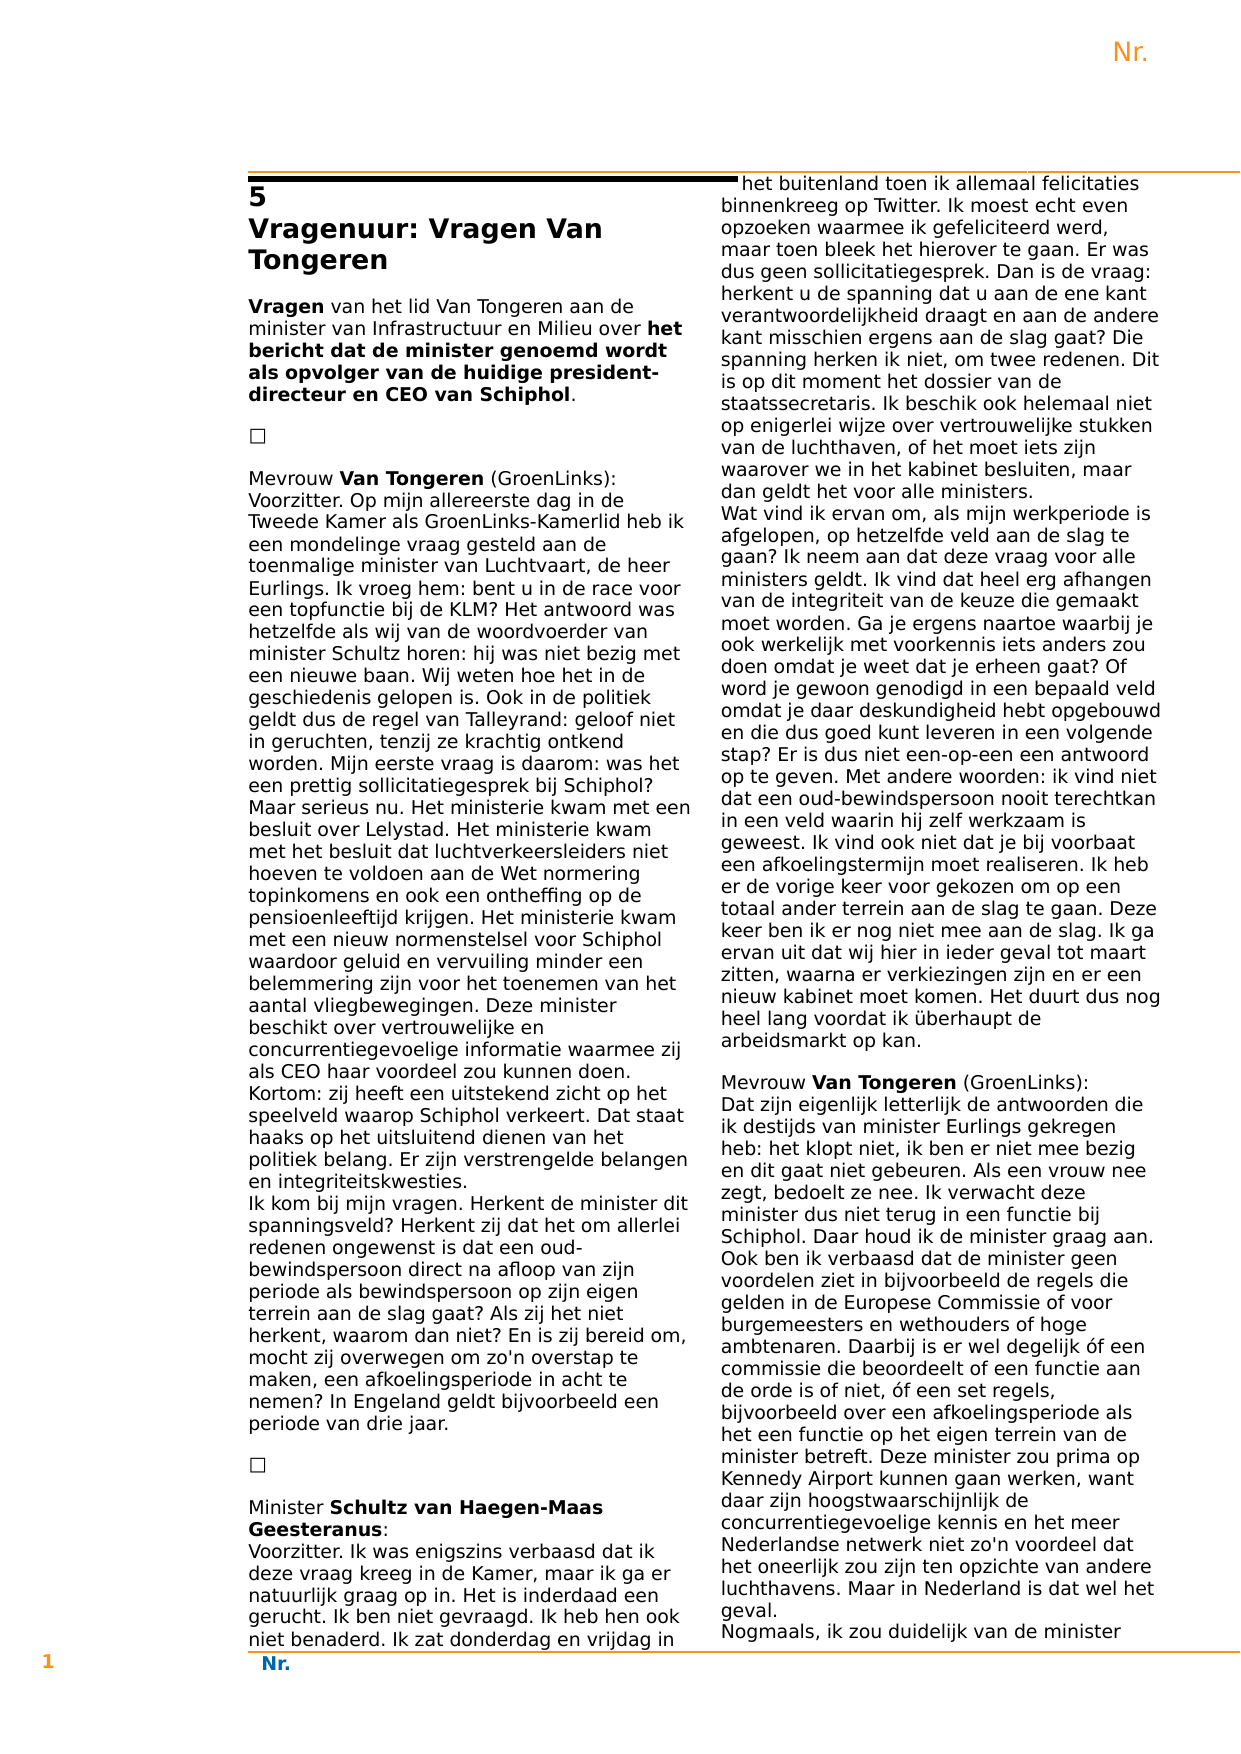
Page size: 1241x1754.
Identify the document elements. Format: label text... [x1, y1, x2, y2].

text Ik kom bij mijn vragen. Herkent de minister dit spanningsveld? Herkent zij dat het om allerlei redenen ongewenst is dat een oud-bewindspersoon direct na afloop van zijn periode als bewindspersoon op zijn eigen terrein aan de slag gaat? Als zij het niet herkent, waarom dan niet? En is zij bereid om, mocht zij overwegen om zo'n overstap te maken, een afkoelingsperiode in acht te nemen? In Engeland geldt bijvoorbeeld een periode van drie jaar. [248, 1193, 691, 1434]
text Vragen van het lid Van Tongeren aan de minister van Infrastructuur en Milieu over het bericht dat de minister genoemd wordt als opvolger van de huidige president-directeur en CEO van Schiphol. [248, 296, 691, 406]
text Maar serieus nu. Het ministerie kwam met een besluit over Lelystad. Het ministerie kwam met het besluit dat luchtverkeersleiders niet hoeven te voldoen aan de Wet normering topinkomens en ook een ontheffing op de pensioenleeftijd krijgen. Het ministerie kwam met een nieuw normenstelsel voor Schiphol waardoor geluid en vervuiling minder een belemmering zijn voor het toenemen van het aantal vliegbewegingen. Deze minister beschikt over vertrouwelijke en concurrentiegevoelige informatie waarmee zij als CEO haar voordeel zou kunnen doen. Kortom: zij heeft een uitstekend zicht op het speelveld waarop Schiphol verkeert. Dat staat haaks op het uitsluitend dienen van het politiek belang. Er zijn verstrengelde belangen en integriteitskwesties. [248, 797, 691, 1193]
text Wat vind ik ervan om, als mijn werkperiode is afgelopen, op hetzelfde veld aan de slag te gaan? Ik neem aan dat deze vraag voor alle ministers geldt. Ik vind dat heel erg afhangen van de integriteit van de keuze die gemaakt moet worden. Ga je ergens naartoe waarbij je ook werkelijk met voorkennis iets anders zou doen omdat je weet dat je erheen gaat? Of word je gewoon genodigd in een bepaald veld omdat je daar deskundigheid hebt opgebouwd en die dus goed kunt leveren in een volgende stap? Er is dus niet een-op-een een antwoord op te geven. Met andere woorden: ik vind niet dat een oud-bewindspersoon nooit terechtkan in een veld waarin hij zelf werkzaam is geweest. Ik vind ook niet dat je bij voorbaat een afkoelingstermijn moet realiseren. Ik heb er de vorige keer voor gekozen om op een totaal ander terrein aan de slag te gaan. Deze keer ben ik er nog niet mee aan de slag. Ik ga ervan uit dat wij hier in ieder geval tot maart zitten, waarna er verkiezingen zijn en er een nieuw kabinet moet komen. Het duurt dus nog heel lang voordat ik überhaupt de arbeidsmarkt op kan. [721, 502, 1163, 1052]
text Voorzitter. Ik was enigszins verbaasd dat ik deze vraag kreeg in de Kamer, maar ik ga er natuurlijk graag op in. Het is inderdaad een gerucht. Ik ben niet gevraagd. Ik heb hen ook niet benaderd. Ik zat donderdag en vrijdag in [248, 1541, 691, 1650]
text het buitenland toen ik allemaal felicitaties binnenkreeg op Twitter. Ik moest echt even opzoeken waarmee ik gefeliciteerd werd, maar toen bleek het hierover te gaan. Er was dus geen sollicitatiegesprek. Dan is de vraag: herkent u de spanning dat u aan de ene kant verantwoordelijkheid draagt en aan de andere kant misschien ergens aan de slag gaat? Die spanning herken ik niet, om twee redenen. Dit is op dit moment het dossier van de staatssecretaris. Ik beschik ook helemaal niet op enigerlei wijze over vertrouwelijke stukken van de luchthaven, of het moet iets zijn waarover we in het kabinet besluiten, maar dan geldt het voor alle ministers. [721, 173, 1163, 502]
text Nogmaals, ik zou duidelijk van de minister [721, 1621, 1163, 1643]
title 5 Vragenuur: Vragen Van Tongeren [248, 182, 691, 276]
text Mevrouw Van Tongeren (GroenLinks): [248, 467, 691, 489]
text ⬜ [248, 1454, 691, 1477]
text Dat zijn eigenlijk letterlijk de antwoorden die ik destijds van minister Eurlings gekregen heb: het klopt niet, ik ben er niet mee bezig en dit gaat niet gebeuren. Als een vrouw nee zegt, bedoelt ze nee. Ik verwacht deze minister dus niet terug in een functie bij Schiphol. Daar houd ik de minister graag aan. Ook ben ik verbaasd dat de minister geen voordelen ziet in bijvoorbeeld de regels die gelden in de Europese Commissie of voor burgemeesters en wethouders of hoge ambtenaren. Daarbij is er wel degelijk óf een commissie die beoordeelt of een functie aan de orde is of niet, óf een set regels, bijvoorbeeld over een afkoelingsperiode als het een functie op het eigen terrein van de minister betreft. Deze minister zou prima op Kennedy Airport kunnen gaan werken, want daar zijn hoogstwaarschijnlijk de concurrentiegevoelige kennis en het meer Nederlandse netwerk niet zo'n voordeel dat het oneerlijk zou zijn ten opzichte van andere luchthavens. Maar in Nederland is dat wel het geval. [721, 1094, 1163, 1621]
text ⬜ [248, 426, 691, 447]
text Mevrouw Van Tongeren (GroenLinks): [721, 1072, 1163, 1094]
text Minister Schultz van Haegen-Maas Geesteranus: [248, 1497, 691, 1541]
text Voorzitter. Op mijn allereerste dag in de Tweede Kamer als GroenLinks-Kamerlid heb ik een mondelinge vraag gesteld aan de toenmalige minister van Luchtvaart, de heer Eurlings. Ik vroeg hem: bent u in de race voor een topfunctie bij de KLM? Het antwoord was hetzelfde als wij van de woordvoerder van minister Schultz horen: hij was niet bezig met een nieuwe baan. Wij weten hoe het in de geschiedenis gelopen is. Ook in de politiek geldt dus de regel van Talleyrand: geloof niet in geruchten, tenzij ze krachtig ontkend worden. Mijn eerste vraag is daarom: was het een prettig sollicitatiegesprek bij Schiphol? [248, 489, 691, 797]
